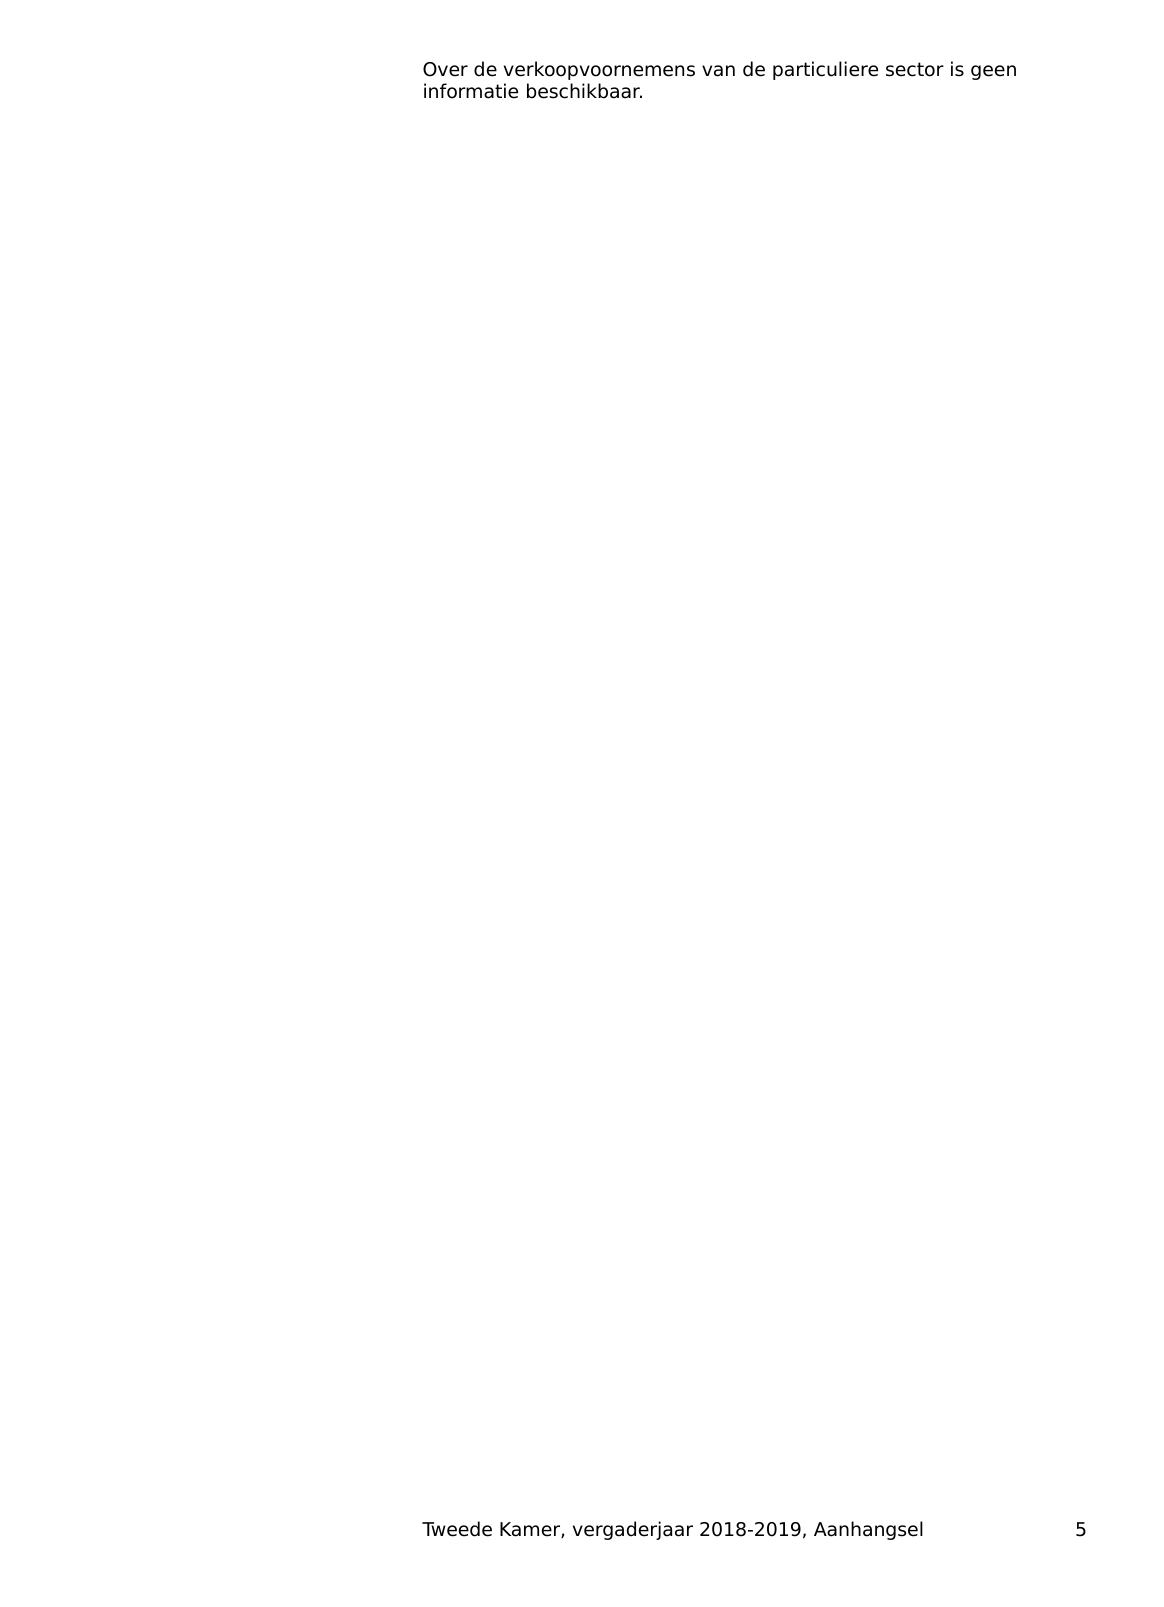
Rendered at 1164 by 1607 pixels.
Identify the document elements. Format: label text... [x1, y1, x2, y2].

text Over de verkoopvoornemens van de particuliere sector is geen informatie beschikbaar. [422, 59, 1087, 103]
